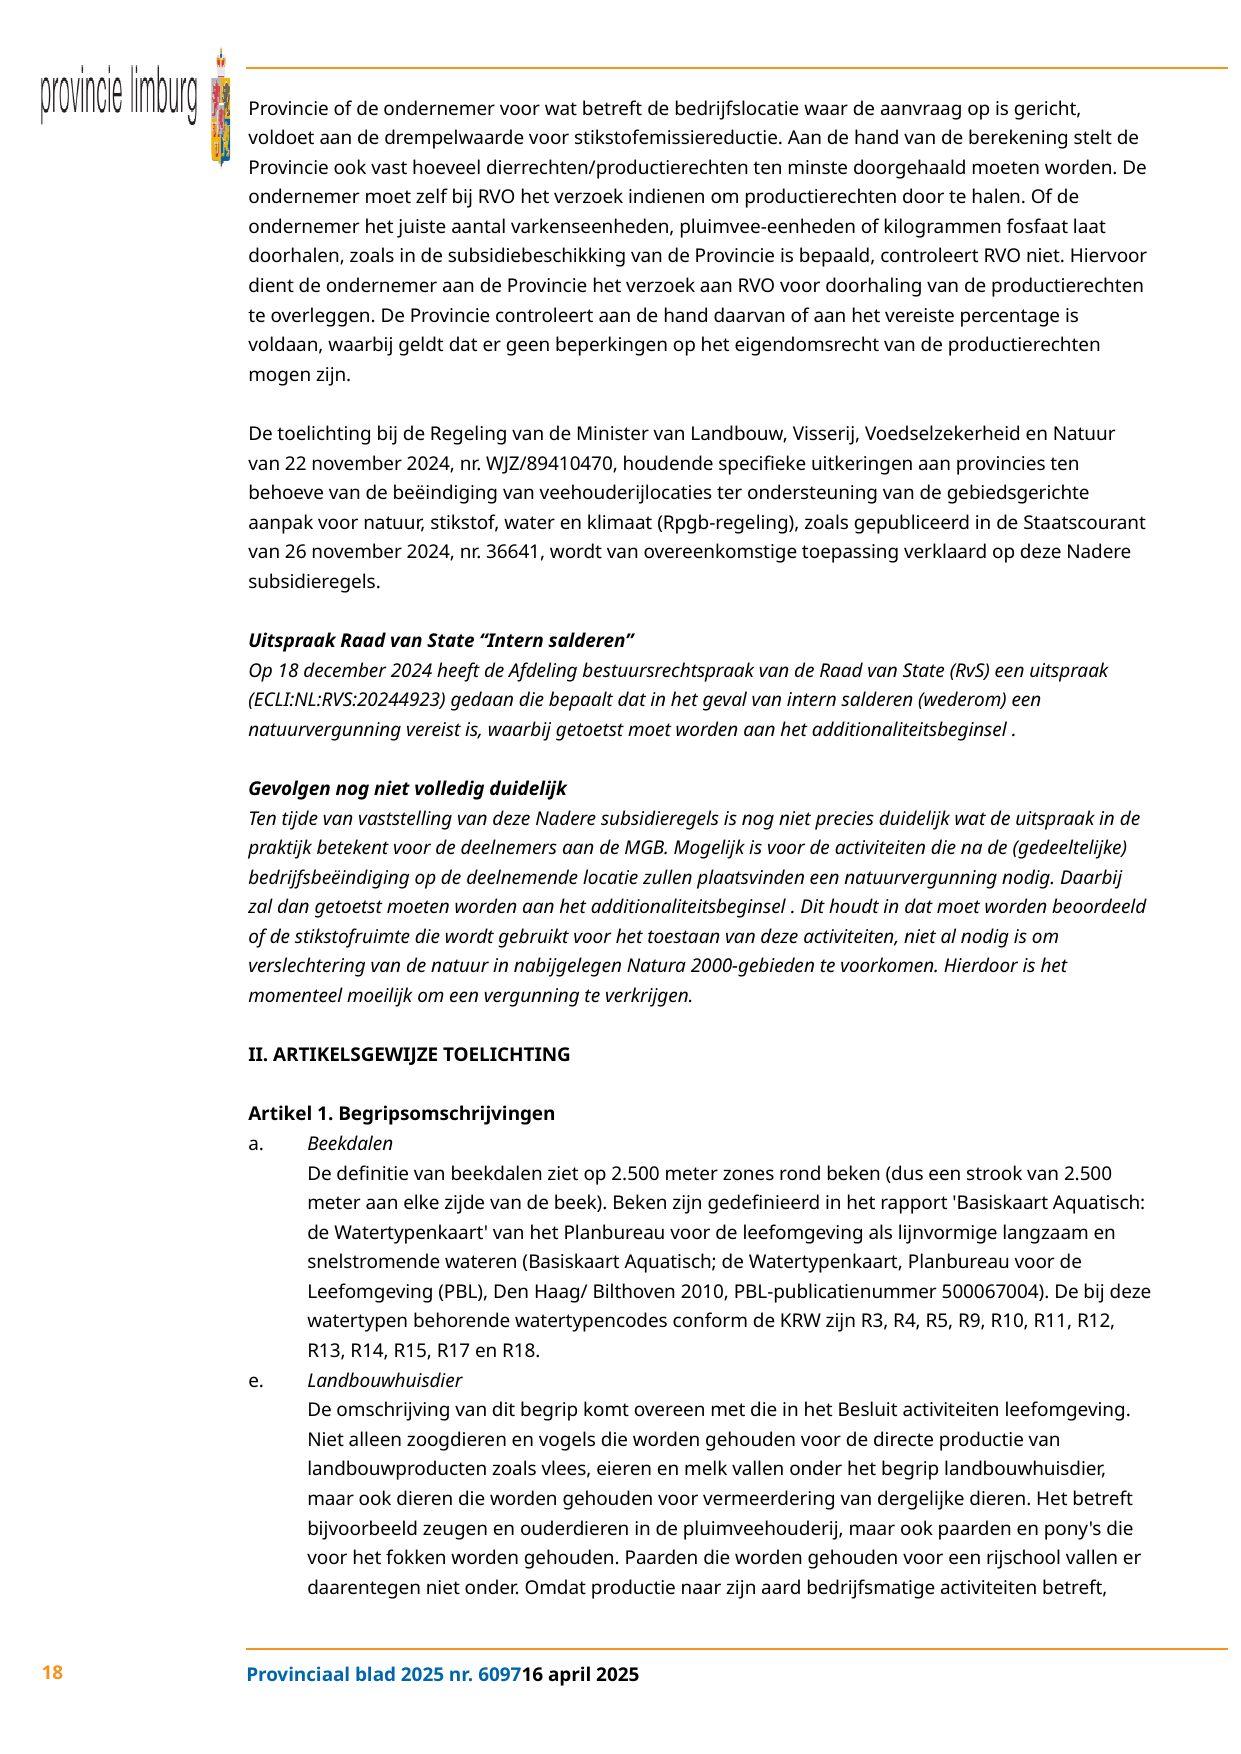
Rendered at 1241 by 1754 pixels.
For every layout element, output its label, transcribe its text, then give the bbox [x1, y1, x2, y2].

text II. ARTIKELSGEWIJZE TOELICHTING [248, 1041, 1152, 1067]
text Artikel 1. Begripsomschrijvingen [248, 1101, 1152, 1126]
list Beekdalen [248, 1130, 1152, 1156]
text Uitspraak Raad van State “Intern salderen” [248, 627, 1152, 653]
text De toelichting bij de Regeling van de Minister van Landbouw, Visserij, Voedselzekerheid en Natuur van 22 november 2024, nr. WJZ/89410470, houdende specifieke uitkeringen aan provincies ten behoeve van de beëindiging van veehouderijlocaties ter ondersteuning van de gebiedsgerichte aanpak voor natuur, stikstof, water en klimaat (Rpgb-regeling), zoals gepubliceerd in de Staatscourant van 26 november 2024, nr. 36641, wordt van overeenkomstige toepassing verklaard op deze Nadere subsidieregels. [248, 420, 1152, 594]
list De definitie van beekdalen ziet op 2.500 meter zones rond beken (dus een strook van 2.500 meter aan elke zijde van de beek). Beken zijn gedefinieerd in het rapport 'Basiskaart Aquatisch: de Watertypenkaart' van het Planbureau voor de leefomgeving als lijnvormige langzaam en snelstromende wateren (Basiskaart Aquatisch; de Watertypenkaart, Planbureau voor de Leefomgeving (PBL), Den Haag/ Bilthoven 2010, PBL-publicatienummer 500067004). De bij deze watertypen behorende watertypencodes conform de KRW zijn R3, R4, R5, R9, R10, R11, R12, R13, R14, R15, R17 en R18. [248, 1160, 1152, 1363]
text Provincie of de ondernemer voor wat betreft de bedrijfslocatie waar de aanvraag op is gericht, voldoet aan de drempelwaarde voor stikstofemissiereductie. Aan de hand van de berekening stelt de Provincie ook vast hoeveel dierrechten/productierechten ten minste doorgehaald moeten worden. De ondernemer moet zelf bij RVO het verzoek indienen om productierechten door te halen. Of de ondernemer het juiste aantal varkenseenheden, pluimvee-eenheden of kilogrammen fosfaat laat doorhalen, zoals in de subsidiebeschikking van de Provincie is bepaald, controleert RVO niet. Hiervoor dient de ondernemer aan de Provincie het verzoek aan RVO voor doorhaling van de productierechten te overleggen. De Provincie controleert aan de hand daarvan of aan het vereiste percentage is voldaan, waarbij geldt dat er geen beperkingen op het eigendomsrecht van de productierechten mogen zijn. [248, 95, 1152, 387]
text Ten tijde van vaststelling van deze Nadere subsidieregels is nog niet precies duidelijk wat de uitspraak in de praktijk betekent voor de deelnemers aan de MGB. Mogelijk is voor de activiteiten die na de (gedeeltelijke) bedrijfsbeëindiging op de deelnemende locatie zullen plaatsvinden een natuurvergunning nodig. Daarbij zal dan getoetst moeten worden aan het additionaliteitsbeginsel . Dit houdt in dat moet worden beoordeeld of de stikstofruimte die wordt gebruikt voor het toestaan van deze activiteiten, niet al nodig is om verslechtering van de natuur in nabijgelegen Natura 2000-gebieden te voorkomen. Hierdoor is het momenteel moeilijk om een vergunning te verkrijgen. [248, 805, 1152, 1008]
list De omschrijving van dit begrip komt overeen met die in het Besluit activiteiten leefomgeving. Niet alleen zoogdieren en vogels die worden gehouden voor de directe productie van landbouwproducten zoals vlees, eieren en melk vallen onder het begrip landbouwhuisdier, maar ook dieren die worden gehouden voor vermeerdering van dergelijke dieren. Het betreft bijvoorbeeld zeugen en ouderdieren in de pluimveehouderij, maar ook paarden en pony's die voor het fokken worden gehouden. Paarden die worden gehouden voor een rijschool vallen er daarentegen niet onder. Omdat productie naar zijn aard bedrijfsmatige activiteiten betreft, [248, 1396, 1152, 1600]
text Gevolgen nog niet volledig duidelijk [248, 775, 1152, 801]
picture [41, 47, 231, 172]
list Landbouwhuisdier [248, 1367, 1152, 1393]
text Op 18 december 2024 heeft de Afdeling bestuursrechtspraak van de Raad van State (RvS) een uitspraak (ECLI:NL:RVS:20244923) gedaan die bepaalt dat in het geval van intern salderen (wederom) een natuurvergunning vereist is, waarbij getoetst moet worden aan het additionaliteitsbeginsel . [248, 657, 1152, 742]
